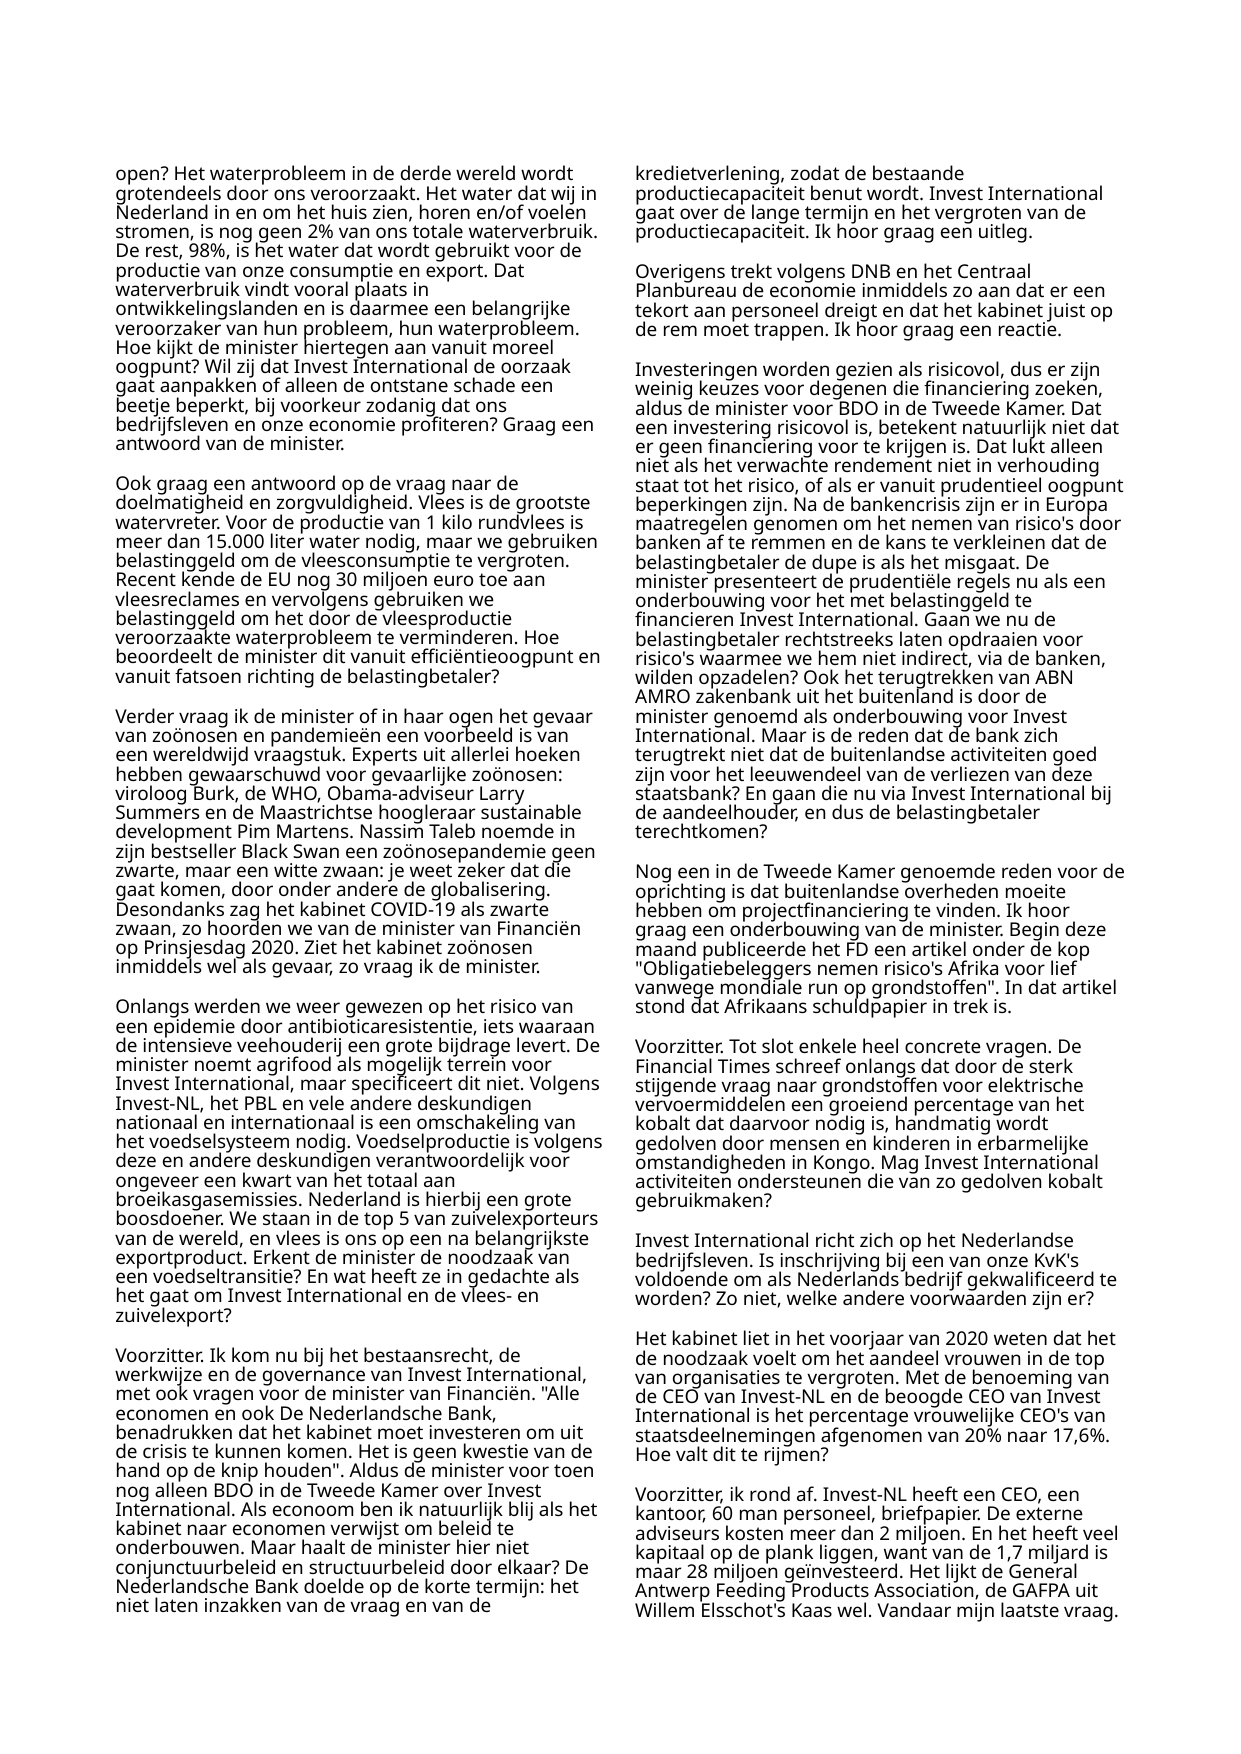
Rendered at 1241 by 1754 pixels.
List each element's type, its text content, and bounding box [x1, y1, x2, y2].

text open? Het waterprobleem in de derde wereld wordt grotendeels door ons veroorzaakt. Het water dat wij in Nederland in en om het huis zien, horen en/of voelen stromen, is nog geen 2% van ons totale waterverbruik. De rest, 98%, is het water dat wordt gebruikt voor de productie van onze consumptie en export. Dat waterverbruik vindt vooral plaats in ontwikkelingslanden en is daarmee een belangrijke veroorzaker van hun probleem, hun waterprobleem. Hoe kijkt de minister hiertegen aan vanuit moreel oogpunt? Wil zij dat Invest International de oorzaak gaat aanpakken of alleen de ontstane schade een beetje beperkt, bij voorkeur zodanig dat ons bedrijfsleven en onze economie profiteren? Graag een antwoord van de minister. [115, 165, 605, 454]
text Voorzitter, ik rond af. Invest-NL heeft een CEO, een kantoor, 60 man personeel, briefpapier. De externe adviseurs kosten meer dan 2 miljoen. En het heeft veel kapitaal op de plank liggen, want van de 1,7 miljard is maar 28 miljoen geïnvesteerd. Het lijkt de General Antwerp Feeding Products Association, de GAFPA uit Willem Elsschot's Kaas wel. Vandaar mijn laatste vraag. [635, 1486, 1125, 1621]
text kredietverlening, zodat de bestaande productiecapaciteit benut wordt. Invest International gaat over de lange termijn en het vergroten van de productiecapaciteit. Ik hoor graag een uitleg. [635, 165, 1125, 242]
text Ook graag een antwoord op de vraag naar de doelmatigheid en zorgvuldigheid. Vlees is de grootste watervreter. Voor de productie van 1 kilo rundvlees is meer dan 15.000 liter water nodig, maar we gebruiken belastinggeld om de vleesconsumptie te vergroten. Recent kende de EU nog 30 miljoen euro toe aan vleesreclames en vervolgens gebruiken we belastinggeld om het door de vleesproductie veroorzaakte waterprobleem te verminderen. Hoe beoordeelt de minister dit vanuit efficiëntieoogpunt en vanuit fatsoen richting de belastingbetaler? [115, 475, 605, 687]
text Het kabinet liet in het voorjaar van 2020 weten dat het de noodzaak voelt om het aandeel vrouwen in de top van organisaties te vergroten. Met de benoeming van de CEO van Invest-NL en de beoogde CEO van Invest International is het percentage vrouwelijke CEO's van staatsdeelnemingen afgenomen van 20% naar 17,6%. Hoe valt dit te rijmen? [635, 1330, 1125, 1465]
text Onlangs werden we weer gewezen op het risico van een epidemie door antibioticaresistentie, iets waaraan de intensieve veehouderij een grote bijdrage levert. De minister noemt agrifood als mogelijk terrein voor Invest International, maar specificeert dit niet. Volgens Invest-NL, het PBL en vele andere deskundigen nationaal en internationaal is een omschakeling van het voedselsysteem nodig. Voedselproductie is volgens deze en andere deskundigen verantwoordelijk voor ongeveer een kwart van het totaal aan broeikasgasemissies. Nederland is hierbij een grote boosdoener. We staan in de top 5 van zuivelexporteurs van de wereld, en vlees is ons op een na belangrijkste exportproduct. Erkent de minister de noodzaak van een voedseltransitie? En wat heeft ze in gedachte als het gaat om Invest International en de vlees- en zuivelexport? [115, 998, 605, 1326]
text Invest International richt zich op het Nederlandse bedrijfsleven. Is inschrijving bij een van onze KvK's voldoende om als Nederlands bedrijf gekwalificeerd te worden? Zo niet, welke andere voorwaarden zijn er? [635, 1232, 1125, 1309]
text Nog een in de Tweede Kamer genoemde reden voor de oprichting is dat buitenlandse overheden moeite hebben om projectfinanciering te vinden. Ik hoor graag een onderbouwing van de minister. Begin deze maand publiceerde het FD een artikel onder de kop "Obligatiebeleggers nemen risico's Afrika voor lief vanwege mondiale run op grondstoffen". In dat artikel stond dat Afrikaans schuldpapier in trek is. [635, 863, 1125, 1018]
text Voorzitter. Tot slot enkele heel concrete vragen. De Financial Times schreef onlangs dat door de sterk stijgende vraag naar grondstoffen voor elektrische vervoermiddelen een groeiend percentage van het kobalt dat daarvoor nodig is, handmatig wordt gedolven door mensen en kinderen in erbarmelijke omstandigheden in Kongo. Mag Invest International activiteiten ondersteunen die van zo gedolven kobalt gebruikmaken? [635, 1038, 1125, 1212]
text Verder vraag ik de minister of in haar ogen het gevaar van zoönosen en pandemieën een voorbeeld is van een wereldwijd vraagstuk. Experts uit allerlei hoeken hebben gewaarschuwd voor gevaarlijke zoönosen: viroloog Burk, de WHO, Obama-adviseur Larry Summers en de Maastrichtse hoogleraar sustainable development Pim Martens. Nassim Taleb noemde in zijn bestseller Black Swan een zoönosepandemie geen zwarte, maar een witte zwaan: je weet zeker dat die gaat komen, door onder andere de globalisering. Desondanks zag het kabinet COVID-19 als zwarte zwaan, zo hoorden we van de minister van Financiën op Prinsjesdag 2020. Ziet het kabinet zoönosen inmiddels wel als gevaar, zo vraag ik de minister. [115, 708, 605, 978]
text Investeringen worden gezien als risicovol, dus er zijn weinig keuzes voor degenen die financiering zoeken, aldus de minister voor BDO in de Tweede Kamer. Dat een investering risicovol is, betekent natuurlijk niet dat er geen financiering voor te krijgen is. Dat lukt alleen niet als het verwachte rendement niet in verhouding staat tot het risico, of als er vanuit prudentieel oogpunt beperkingen zijn. Na de bankencrisis zijn er in Europa maatregelen genomen om het nemen van risico's door banken af te remmen en de kans te verkleinen dat de belastingbetaler de dupe is als het misgaat. De minister presenteert de prudentiële regels nu als een onderbouwing voor het met belastinggeld te financieren Invest International. Gaan we nu de belastingbetaler rechtstreeks laten opdraaien voor risico's waarmee we hem niet indirect, via de banken, wilden opzadelen? Ook het terugtrekken van ABN AMRO zakenbank uit het buitenland is door de minister genoemd als onderbouwing voor Invest International. Maar is de reden dat de bank zich terugtrekt niet dat de buitenlandse activiteiten goed zijn voor het leeuwendeel van de verliezen van deze staatsbank? En gaan die nu via Invest International bij de aandeelhouder, en dus de belastingbetaler terechtkomen? [635, 361, 1125, 843]
text Overigens trekt volgens DNB en het Centraal Planbureau de economie inmiddels zo aan dat er een tekort aan personeel dreigt en dat het kabinet juist op de rem moet trappen. Ik hoor graag een reactie. [635, 263, 1125, 340]
text Voorzitter. Ik kom nu bij het bestaansrecht, de werkwijze en de governance van Invest International, met ook vragen voor de minister van Financiën. "Alle economen en ook De Nederlandsche Bank, benadrukken dat het kabinet moet investeren om uit de crisis te kunnen komen. Het is geen kwestie van de hand op de knip houden". Aldus de minister voor toen nog alleen BDO in de Tweede Kamer over Invest International. Als econoom ben ik natuurlijk blij als het kabinet naar economen verwijst om beleid te onderbouwen. Maar haalt de minister hier niet conjunctuurbeleid en structuurbeleid door elkaar? De Nederlandsche Bank doelde op de korte termijn: het niet laten inzakken van de vraag en van de [115, 1347, 605, 1616]
